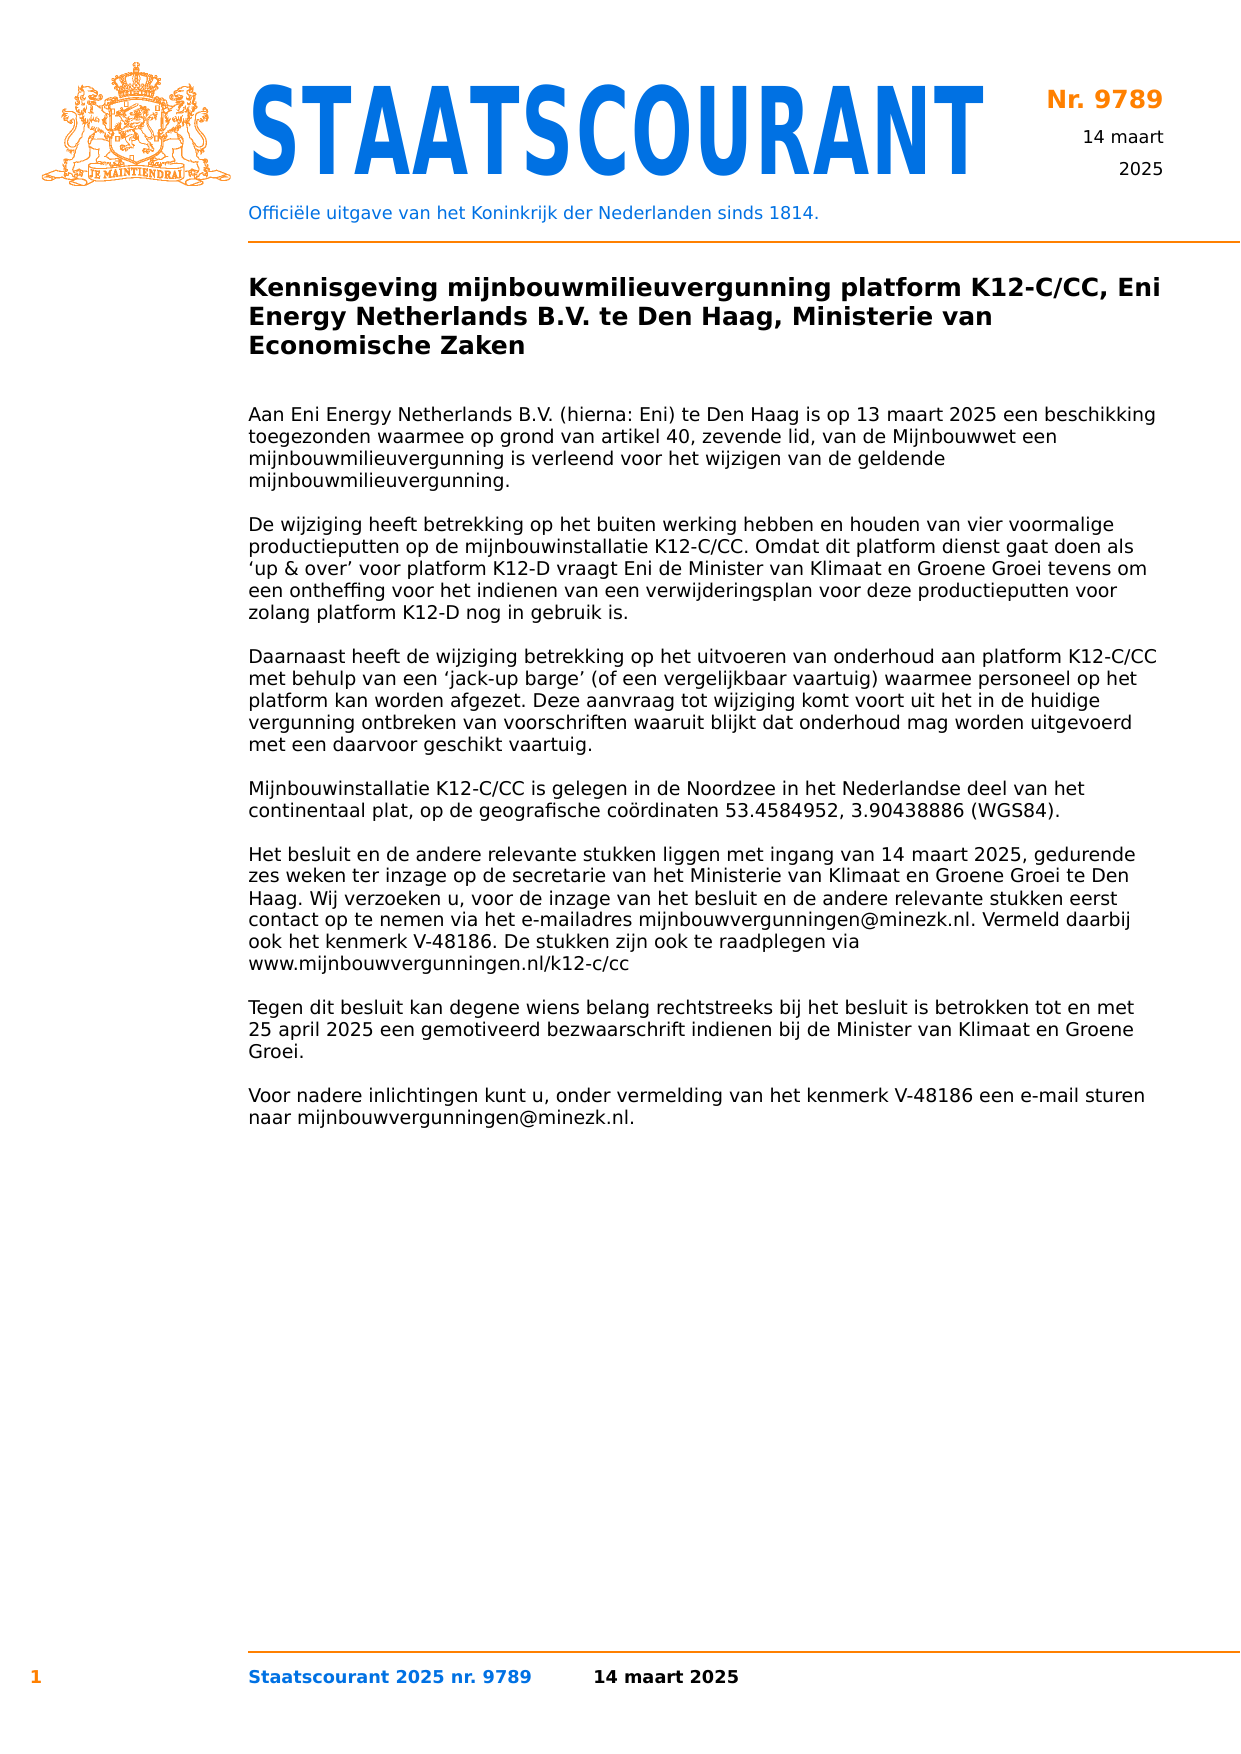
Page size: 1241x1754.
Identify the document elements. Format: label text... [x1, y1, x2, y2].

text Voor nadere inlichtingen kunt u, onder vermelding van het kenmerk V-48186 een e-mail sturen naar mijnbouwvergunningen@minezk.nl. [248, 1085, 1163, 1129]
text Mijnbouwinstallatie K12-C/CC is gelegen in de Noordzee in het Nederlandse deel van het continentaal plat, op de geografische coördinaten 53.4584952, 3.90438886 (WGS84). [248, 778, 1163, 822]
table_cell 2025 [998, 153, 1240, 203]
subtitle Kennisgeving mijnbouwmilieuvergunning platform K12-C/CC, Eni Energy Netherlands B.V. te Den Haag, Ministerie van Economische Zaken [248, 273, 1163, 361]
text Daarnaast heeft de wijziging betrekking op het uitvoeren van onderhoud aan platform K12-C/CC met behulp van een ‘jack-up barge’ (of een vergelijkbaar vaartuig) waarmee personeel op het platform kan worden afgezet. Deze aanvraag tot wijziging komt voort uit het in de huidige vergunning ontbreken van voorschriften waaruit blijkt dat onderhoud mag worden uitgevoerd met een daarvoor geschikt vaartuig. [248, 646, 1163, 756]
text Aan Eni Energy Netherlands B.V. (hierna: Eni) te Den Haag is op 13 maart 2025 een beschikking toegezonden waarmee op grond van artikel 40, zevende lid, van de Mijnbouwwet een mijnbouwmilieuvergunning is verleend voor het wijzigen van de geldende mijnbouwmilieuvergunning. [248, 404, 1163, 492]
table_cell Officiële uitgave van het Koninkrijk der Nederlanden sinds 1814. [248, 203, 1240, 241]
picture [41, 62, 231, 186]
table_header [25, 62, 248, 241]
table_cell 14 maart [998, 121, 1240, 153]
table_header STAATSCOURANT [248, 62, 998, 203]
text Het besluit en de andere relevante stukken liggen met ingang van 14 maart 2025, gedurende zes weken ter inzage op de secretarie van het Ministerie van Klimaat en Groene Groei te Den Haag. Wij verzoeken u, voor de inzage van het besluit en de andere relevante stukken eerst contact op te nemen via het e-mailadres mijnbouwvergunningen@minezk.nl. Vermeld daarbij ook het kenmerk V-48186. De stukken zijn ook te raadplegen via www.mijnbouwvergunningen.nl/k12-c/cc [248, 843, 1163, 975]
text Tegen dit besluit kan degene wiens belang rechtstreeks bij het besluit is betrokken tot en met 25 april 2025 een gemotiveerd bezwaarschrift indienen bij de Minister van Klimaat en Groene Groei. [248, 997, 1163, 1063]
table_header Nr. 9789 [998, 62, 1240, 121]
text De wijziging heeft betrekking op het buiten werking hebben en houden van vier voormalige productieputten op de mijnbouwinstallatie K12-C/CC. Omdat dit platform dienst gaat doen als ‘up & over’ voor platform K12-D vraagt Eni de Minister van Klimaat en Groene Groei tevens om een ontheffing voor het indienen van een verwijderingsplan voor deze productieputten voor zolang platform K12-D nog in gebruik is. [248, 514, 1163, 624]
